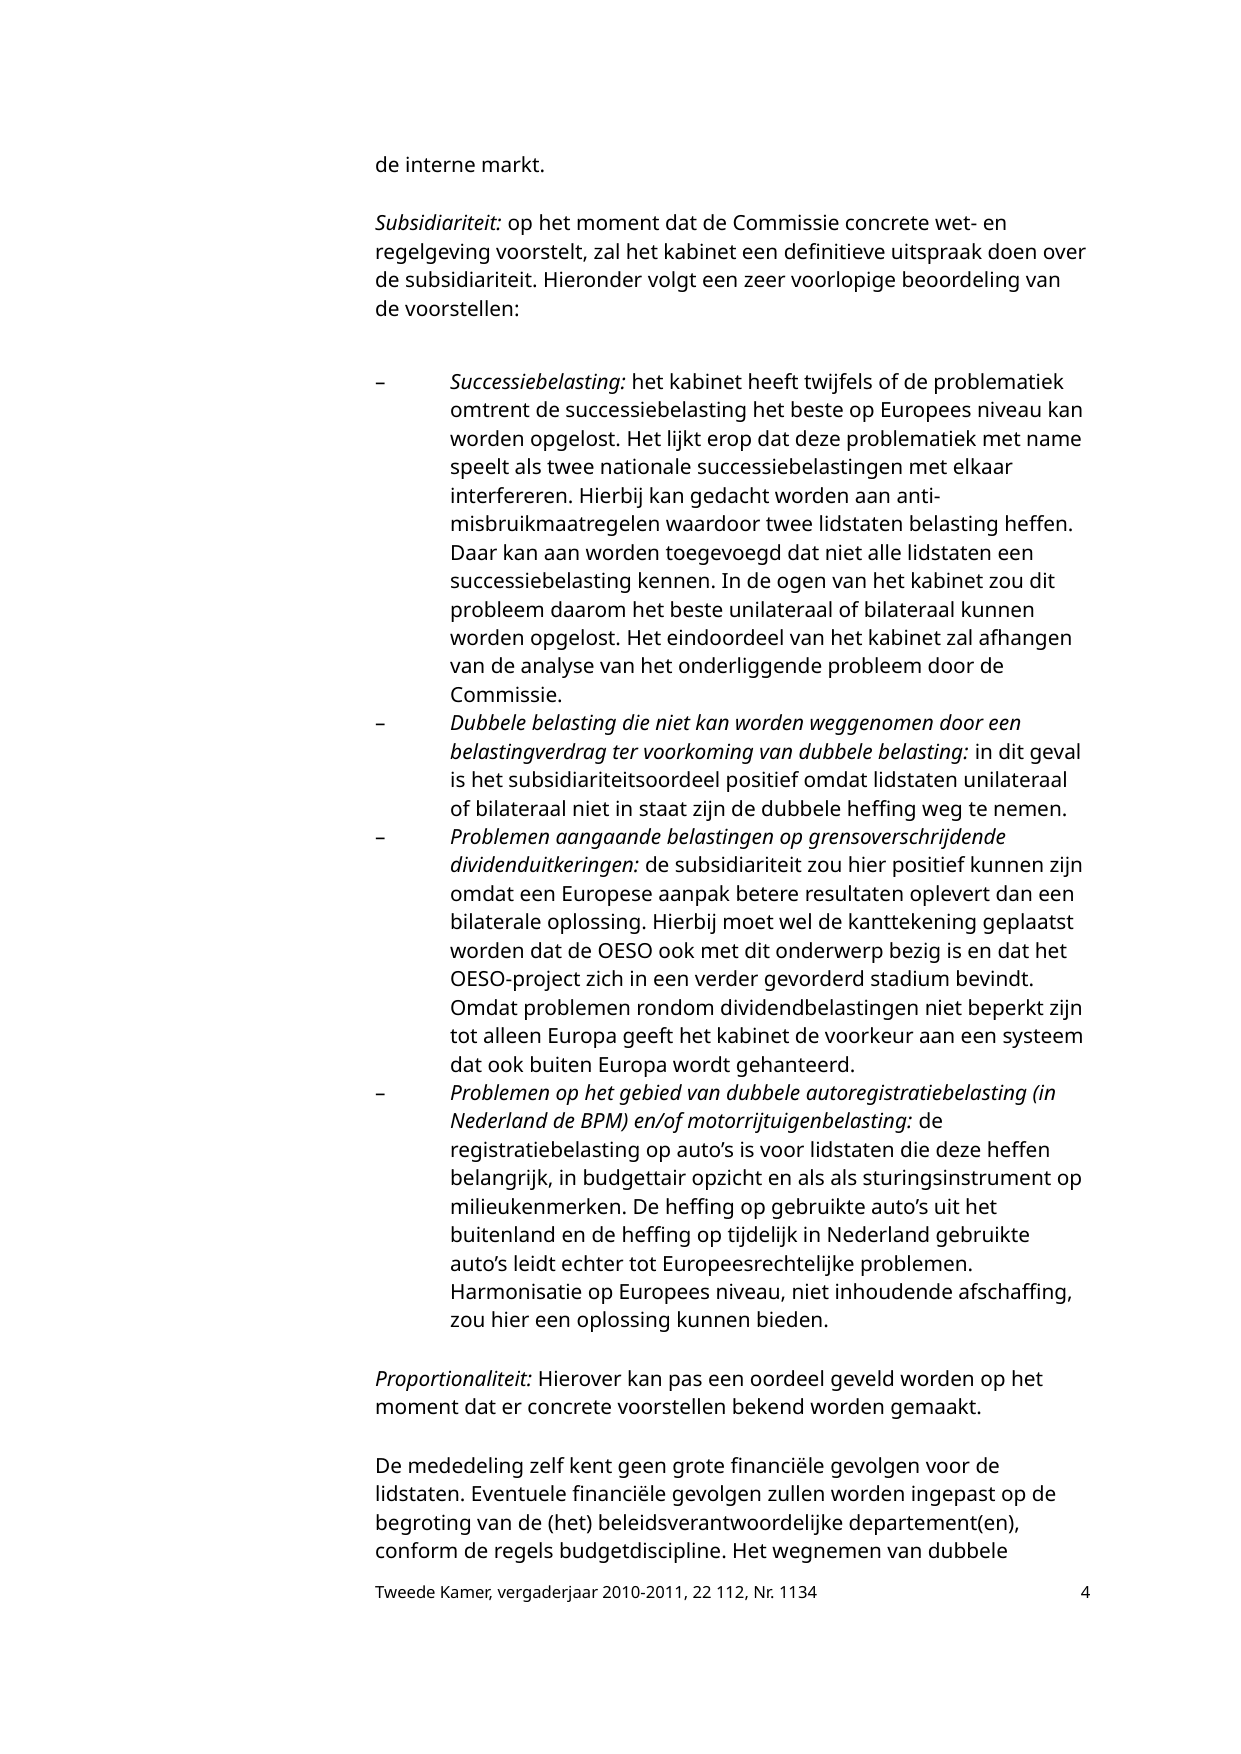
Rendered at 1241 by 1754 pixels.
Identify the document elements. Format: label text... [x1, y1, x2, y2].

list Dubbele belasting die niet kan worden weggenomen door een belastingverdrag ter voorkoming van dubbele belasting: in dit geval is het subsidiariteitsoordeel positief omdat lidstaten unilateraal of bilateraal niet in staat zijn de dubbele heffing weg te nemen. [375, 708, 1090, 822]
text Proportionaliteit: Hierover kan pas een oordeel geveld worden op het moment dat er concrete voorstellen bekend worden gemaakt. [375, 1364, 1090, 1421]
text de interne markt. [375, 150, 1090, 178]
list Successiebelasting: het kabinet heeft twijfels of de problematiek omtrent de successiebelasting het beste op Europees niveau kan worden opgelost. Het lijkt erop dat deze problematiek met name speelt als twee nationale successiebelastingen met elkaar interfereren. Hierbij kan gedacht worden aan anti-misbruikmaatregelen waardoor twee lidstaten belasting heffen. Daar kan aan worden toegevoegd dat niet alle lidstaten een successiebelasting kennen. In de ogen van het kabinet zou dit probleem daarom het beste unilateraal of bilateraal kunnen worden opgelost. Het eindoordeel van het kabinet zal afhangen van de analyse van het onderliggende probleem door de Commissie. [375, 367, 1090, 708]
text De mededeling zelf kent geen grote financiële gevolgen voor de lidstaten. Eventuele financiële gevolgen zullen worden ingepast op de begroting van de (het) beleidsverantwoordelijke departement(en), conform de regels budgetdiscipline. Het wegnemen van dubbele [375, 1451, 1090, 1565]
text Subsidiariteit: op het moment dat de Commissie concrete wet- en regelgeving voorstelt, zal het kabinet een definitieve uitspraak doen over de subsidiariteit. Hieronder volgt een zeer voorlopige beoordeling van de voorstellen: [375, 208, 1090, 322]
list Problemen op het gebied van dubbele autoregistratiebelasting (in Nederland de BPM) en/of motorrijtuigenbelasting: de registratiebelasting op auto’s is voor lidstaten die deze heffen belangrijk, in budgettair opzicht en als als sturingsinstrument op milieukenmerken. De heffing op gebruikte auto’s uit het buitenland en de heffing op tijdelijk in Nederland gebruikte auto’s leidt echter tot Europeesrechtelijke problemen. Harmonisatie op Europees niveau, niet inhoudende afschaffing, zou hier een oplossing kunnen bieden. [375, 1078, 1090, 1334]
list Problemen aangaande belastingen op grensoverschrijdende dividenduitkeringen: de subsidiariteit zou hier positief kunnen zijn omdat een Europese aanpak betere resultaten oplevert dan een bilaterale oplossing. Hierbij moet wel de kanttekening geplaatst worden dat de OESO ook met dit onderwerp bezig is en dat het OESO-project zich in een verder gevorderd stadium bevindt. Omdat problemen rondom dividendbelastingen niet beperkt zijn tot alleen Europa geeft het kabinet de voorkeur aan een systeem dat ook buiten Europa wordt gehanteerd. [375, 822, 1090, 1078]
